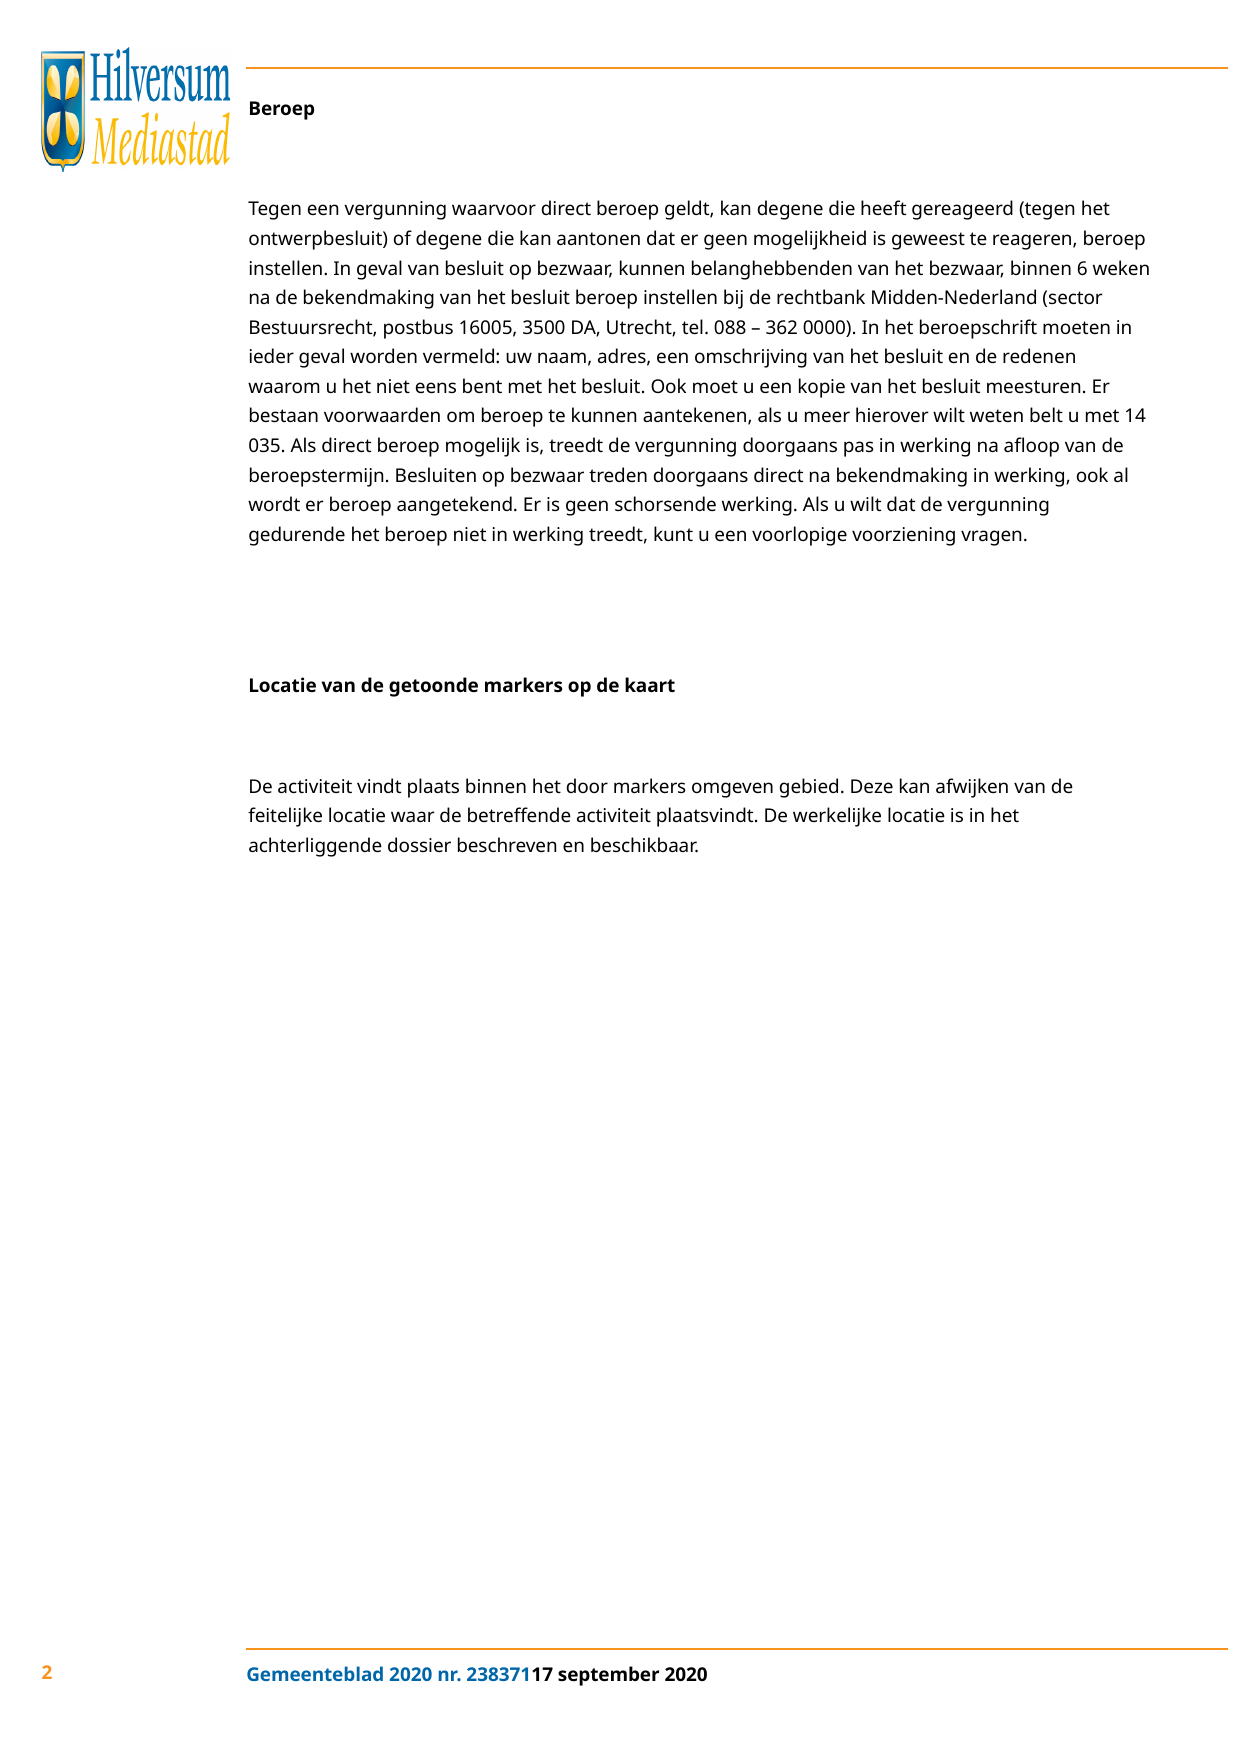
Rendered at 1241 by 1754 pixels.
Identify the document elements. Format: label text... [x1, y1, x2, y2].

picture [41, 47, 231, 172]
text De activiteit vindt plaats binnen het door markers omgeven gebied. Deze kan afwijken van de feitelijke locatie waar de betreffende activiteit plaatsvindt. De werkelijke locatie is in het achterliggende dossier beschreven en beschikbaar. [248, 773, 1152, 858]
text Locatie van de getoonde markers op de kaart [248, 672, 1152, 698]
text Tegen een vergunning waarvoor direct beroep geldt, kan degene die heeft gereageerd (tegen het ontwerpbesluit) of degene die kan aantonen dat er geen mogelijkheid is geweest te reageren, beroep instellen. In geval van besluit op bezwaar, kunnen belanghebbenden van het bezwaar, binnen 6 weken na de bekendmaking van het besluit beroep instellen bij de rechtbank Midden-Nederland (sector Bestuursrecht, postbus 16005, 3500 DA, Utrecht, tel. 088 – 362 0000). In het beroepschrift moeten in ieder geval worden vermeld: uw naam, adres, een omschrijving van het besluit en de redenen waarom u het niet eens bent met het besluit. Ook moet u een kopie van het besluit meesturen. Er bestaan voorwaarden om beroep te kunnen aantekenen, als u meer hierover wilt weten belt u met 14 035. Als direct beroep mogelijk is, treedt de vergunning doorgaans pas in werking na afloop van de beroepstermijn. Besluiten op bezwaar treden doorgaans direct na bekendmaking in werking, ook al wordt er beroep aangetekend. Er is geen schorsende werking. Als u wilt dat de vergunning gedurende het beroep niet in werking treedt, kunt u een voorlopige voorziening vragen. [248, 196, 1152, 547]
text Beroep [248, 95, 1152, 121]
